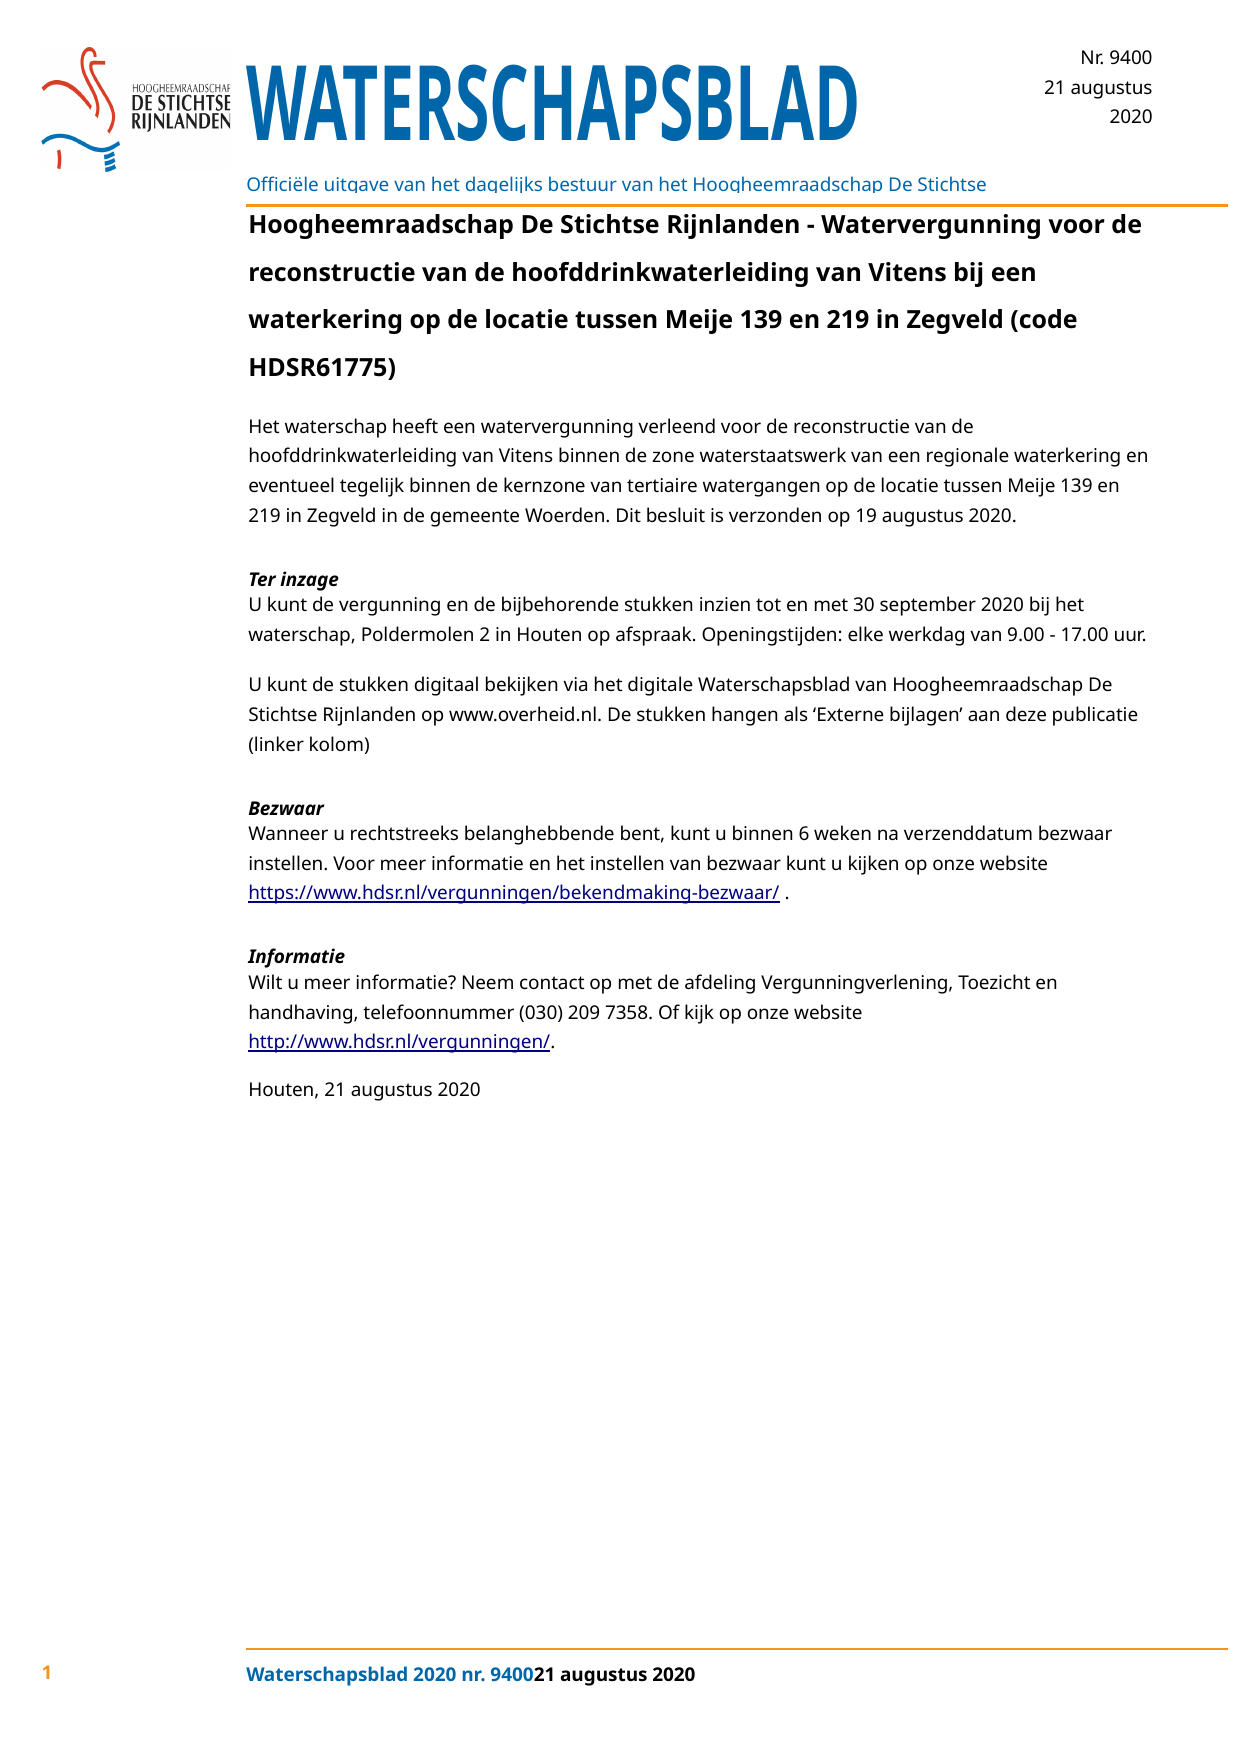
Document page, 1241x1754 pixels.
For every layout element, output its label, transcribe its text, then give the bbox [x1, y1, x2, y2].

picture [41, 47, 231, 172]
text Hoogheemraadschap De Stichtse Rijnlanden - Watervergunning voor de reconstructie van de hoofddrinkwaterleiding van Vitens bij een waterkering op de locatie tussen Meije 139 en 219 in Zegveld (code HDSR61775) [248, 207, 1152, 384]
text Het waterschap heeft een watervergunning verleend voor de reconstructie van de hoofddrinkwaterleiding van Vitens binnen de zone waterstaatswerk van een regionale waterkering en eventueel tegelijk binnen de kernzone van tertiaire watergangen op de locatie tussen Meije 139 en 219 in Zegveld in de gemeente Woerden. Dit besluit is verzonden op 19 augustus 2020. [248, 413, 1152, 528]
text Wanneer u rechtstreeks belanghebbende bent, kunt u binnen 6 weken na verzenddatum bezwaar instellen. Voor meer informatie en het instellen van bezwaar kunt u kijken op onze website https://www.hdsr.nl/vergunningen/bekendmaking-bezwaar/ . [248, 820, 1152, 905]
text Ter inzage [248, 566, 1152, 592]
text Wilt u meer informatie? Neem contact op met de afdeling Vergunningverlening, Toezicht en handhaving, telefoonnummer (030) 209 7358. Of kijk op onze website http://www.hdsr.nl/vergunningen/. [248, 969, 1152, 1054]
text Bezwaar [248, 795, 1152, 820]
text Houten, 21 augustus 2020 [248, 1076, 1152, 1102]
text U kunt de stukken digitaal bekijken via het digitale Waterschapsblad van Hoogheemraadschap De Stichtse Rijnlanden op www.overheid.nl. De stukken hangen als ‘Externe bijlagen’ aan deze publicatie (linker kolom) [248, 672, 1152, 756]
text Informatie [248, 943, 1152, 969]
text U kunt de vergunning en de bijbehorende stukken inzien tot en met 30 september 2020 bij het waterschap, Poldermolen 2 in Houten op afspraak. Openingstijden: elke werkdag van 9.00 - 17.00 uur. [248, 592, 1152, 647]
